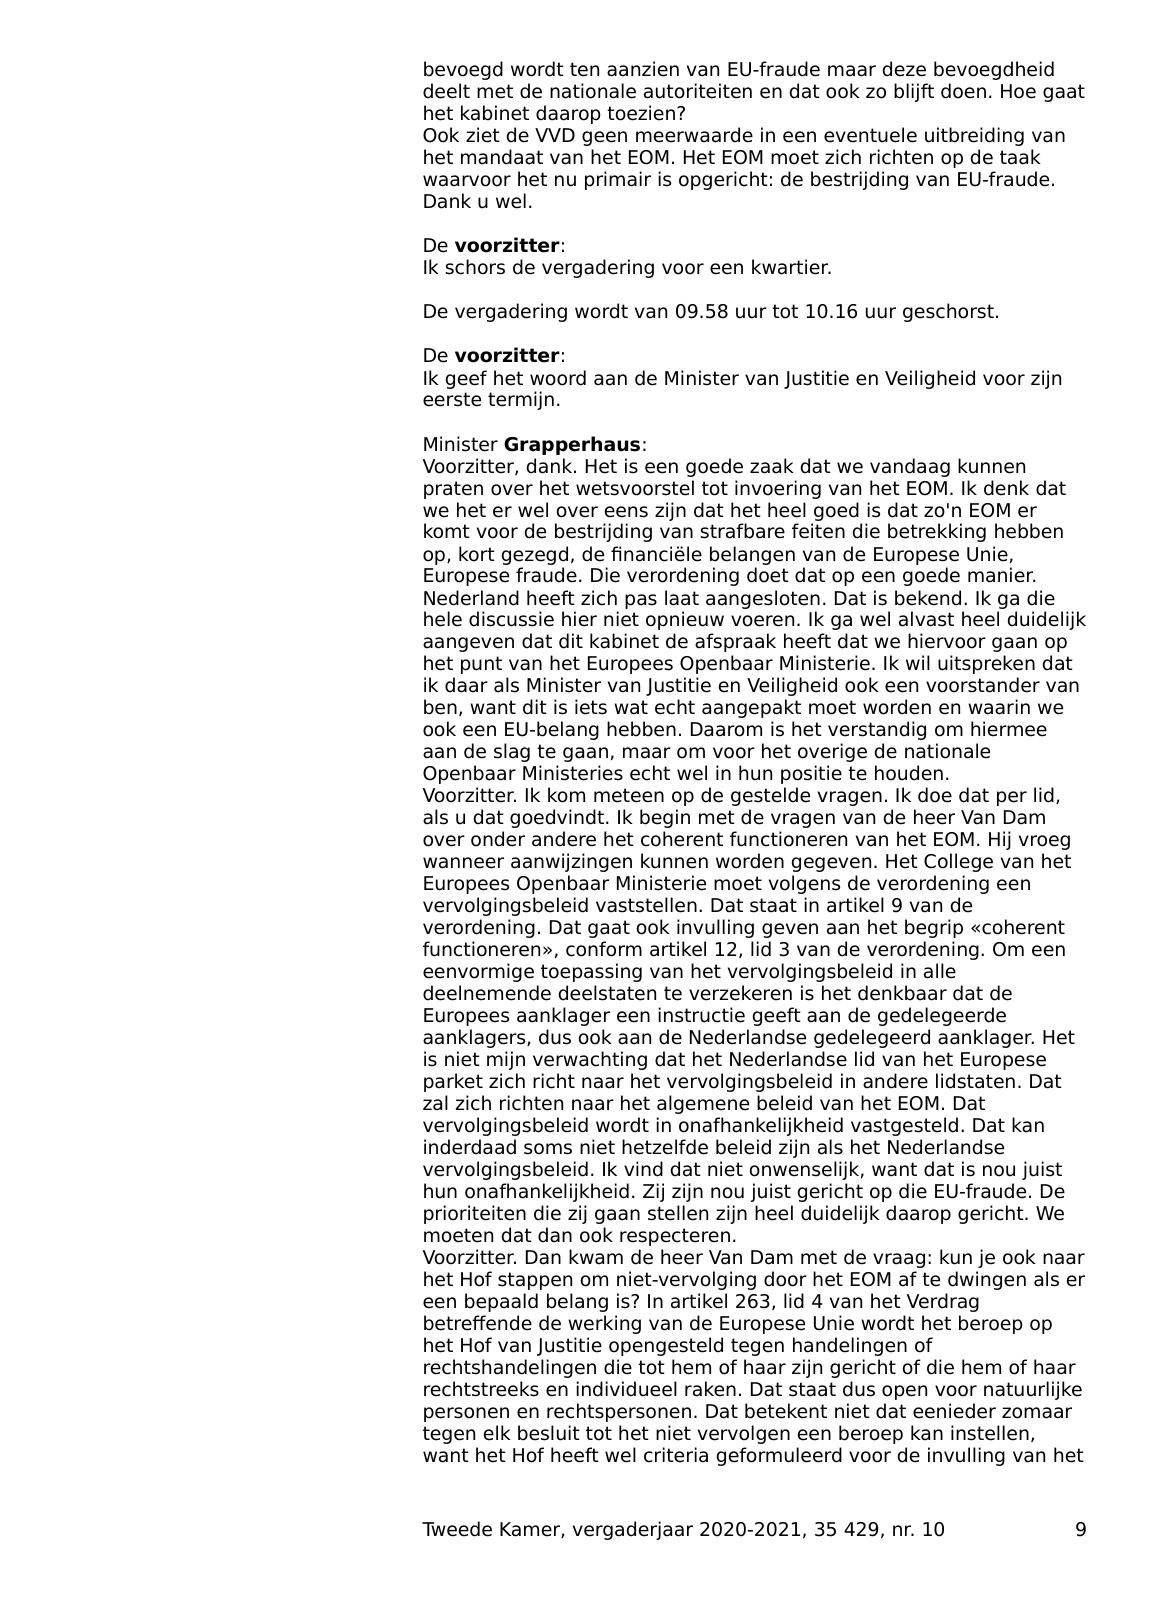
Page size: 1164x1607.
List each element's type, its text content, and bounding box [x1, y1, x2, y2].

text Voorzitter. Ik kom meteen op de gestelde vragen. Ik doe dat per lid, als u dat goedvindt. Ik begin met de vragen van de heer Van Dam over onder andere het coherent functioneren van het EOM. Hij vroeg wanneer aanwijzingen kunnen worden gegeven. Het College van het Europees Openbaar Ministerie moet volgens de verordening een vervolgingsbeleid vaststellen. Dat staat in artikel 9 van de verordening. Dat gaat ook invulling geven aan het begrip «coherent functioneren», conform artikel 12, lid 3 van de verordening. Om een eenvormige toepassing van het vervolgingsbeleid in alle deelnemende deelstaten te verzekeren is het denkbaar dat de Europees aanklager een instructie geeft aan de gedelegeerde aanklagers, dus ook aan de Nederlandse gedelegeerd aanklager. Het is niet mijn verwachting dat het Nederlandse lid van het Europese parket zich richt naar het vervolgingsbeleid in andere lidstaten. Dat zal zich richten naar het algemene beleid van het EOM. Dat vervolgingsbeleid wordt in onafhankelijkheid vastgesteld. Dat kan inderdaad soms niet hetzelfde beleid zijn als het Nederlandse vervolgingsbeleid. Ik vind dat niet onwenselijk, want dat is nou juist hun onafhankelijkheid. Zij zijn nou juist gericht op die EU-fraude. De prioriteiten die zij gaan stellen zijn heel duidelijk daarop gericht. We moeten dat dan ook respecteren. [422, 785, 1087, 1247]
text Minister Grapperhaus: [422, 433, 1087, 456]
text Dank u wel. [422, 191, 1087, 213]
text bevoegd wordt ten aanzien van EU-fraude maar deze bevoegdheid deelt met de nationale autoriteiten en dat ook zo blijft doen. Hoe gaat het kabinet daarop toezien? [422, 59, 1087, 125]
text De voorzitter: [422, 235, 1087, 257]
text Ik geef het woord aan de Minister van Justitie en Veiligheid voor zijn eerste termijn. [422, 367, 1087, 411]
text De vergadering wordt van 09.58 uur tot 10.16 uur geschorst. [422, 301, 1087, 323]
text De voorzitter: [422, 345, 1087, 367]
text Voorzitter, dank. Het is een goede zaak dat we vandaag kunnen praten over het wetsvoorstel tot invoering van het EOM. Ik denk dat we het er wel over eens zijn dat het heel goed is dat zo'n EOM er komt voor de bestrijding van strafbare feiten die betrekking hebben op, kort gezegd, de financiële belangen van de Europese Unie, Europese fraude. Die verordening doet dat op een goede manier. Nederland heeft zich pas laat aangesloten. Dat is bekend. Ik ga die hele discussie hier niet opnieuw voeren. Ik ga wel alvast heel duidelijk aangeven dat dit kabinet de afspraak heeft dat we hiervoor gaan op het punt van het Europees Openbaar Ministerie. Ik wil uitspreken dat ik daar als Minister van Justitie en Veiligheid ook een voorstander van ben, want dit is iets wat echt aangepakt moet worden en waarin we ook een EU-belang hebben. Daarom is het verstandig om hiermee aan de slag te gaan, maar om voor het overige de nationale Openbaar Ministeries echt wel in hun positie te houden. [422, 456, 1087, 785]
text Voorzitter. Dan kwam de heer Van Dam met de vraag: kun je ook naar het Hof stappen om niet-vervolging door het EOM af te dwingen als er een bepaald belang is? In artikel 263, lid 4 van het Verdrag betreffende de werking van de Europese Unie wordt het beroep op het Hof van Justitie opengesteld tegen handelingen of rechtshandelingen die tot hem of haar zijn gericht of die hem of haar rechtstreeks en individueel raken. Dat staat dus open voor natuurlijke personen en rechtspersonen. Dat betekent niet dat eenieder zomaar tegen elk besluit tot het niet vervolgen een beroep kan instellen, want het Hof heeft wel criteria geformuleerd voor de invulling van het [422, 1247, 1087, 1467]
text Ook ziet de VVD geen meerwaarde in een eventuele uitbreiding van het mandaat van het EOM. Het EOM moet zich richten op de taak waarvoor het nu primair is opgericht: de bestrijding van EU-fraude. [422, 125, 1087, 191]
text Ik schors de vergadering voor een kwartier. [422, 257, 1087, 279]
